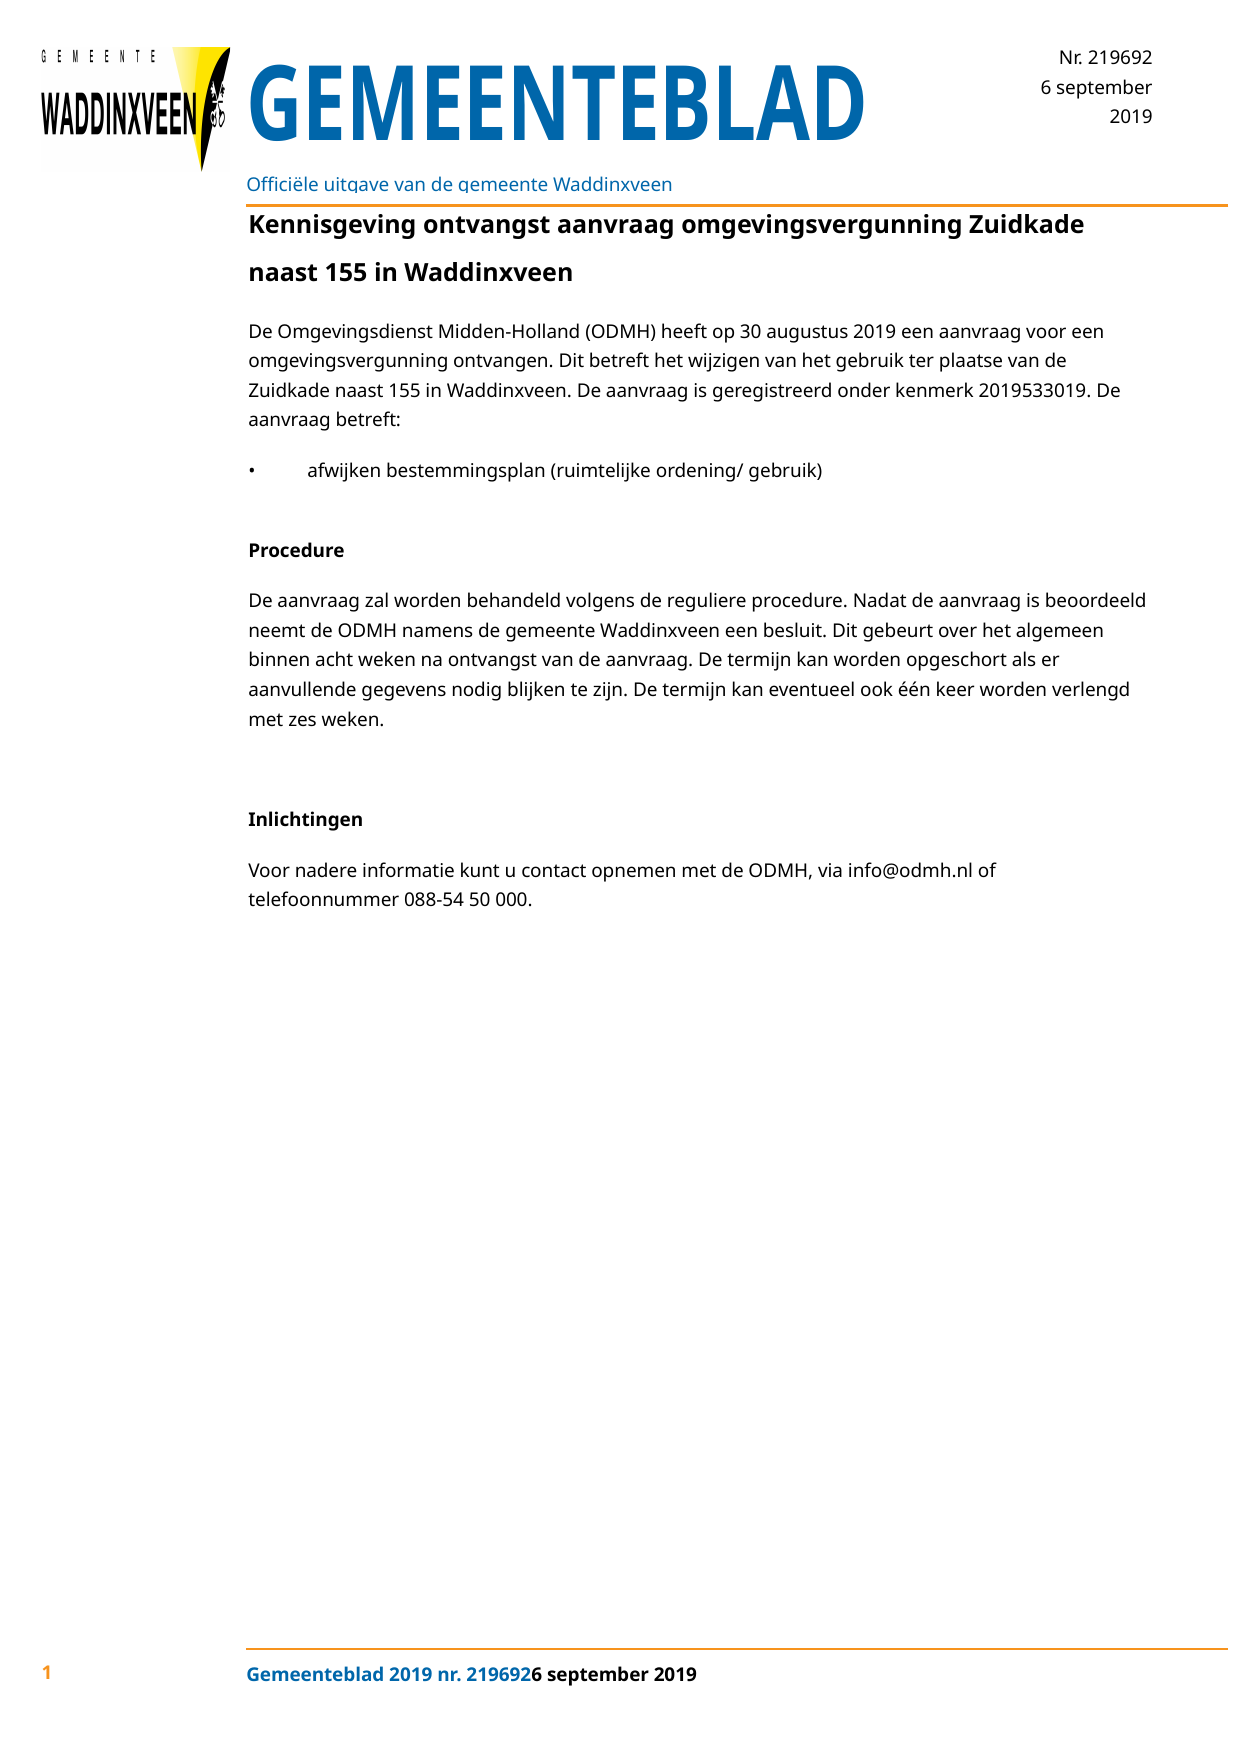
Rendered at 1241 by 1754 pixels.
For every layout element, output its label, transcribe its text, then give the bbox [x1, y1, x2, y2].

list afwijken bestemmingsplan (ruimtelijke ordening/ gebruik) [248, 457, 1152, 483]
text Kennisgeving ontvangst aanvraag omgevingsvergunning Zuidkade naast 155 in Waddinxveen [248, 207, 1152, 288]
text De aanvraag zal worden behandeld volgens de reguliere procedure. Nadat de aanvraag is beoordeeld neemt de ODMH namens de gemeente Waddinxveen een besluit. Dit gebeurt over het algemeen binnen acht weken na ontvangst van de aanvraag. De termijn kan worden opgeschort als er aanvullende gegevens nodig blijken te zijn. De termijn kan eventueel ook één keer worden verlengd met zes weken. [248, 587, 1152, 732]
text De Omgevingsdienst Midden-Holland (ODMH) heeft op 30 augustus 2019 een aanvraag voor een omgevingsvergunning ontvangen. Dit betreft het wijzigen van het gebruik ter plaatse van de Zuidkade naast 155 in Waddinxveen. De aanvraag is geregistreerd onder kenmerk 2019533019. De aanvraag betreft: [248, 318, 1152, 432]
picture [41, 47, 231, 172]
text Inlichtingen [248, 807, 1152, 832]
text Voor nadere informatie kunt u contact opnemen met de ODMH, via info@odmh.nl of telefoonnummer 088-54 50 000. [248, 857, 1152, 912]
text Procedure [248, 537, 1152, 563]
